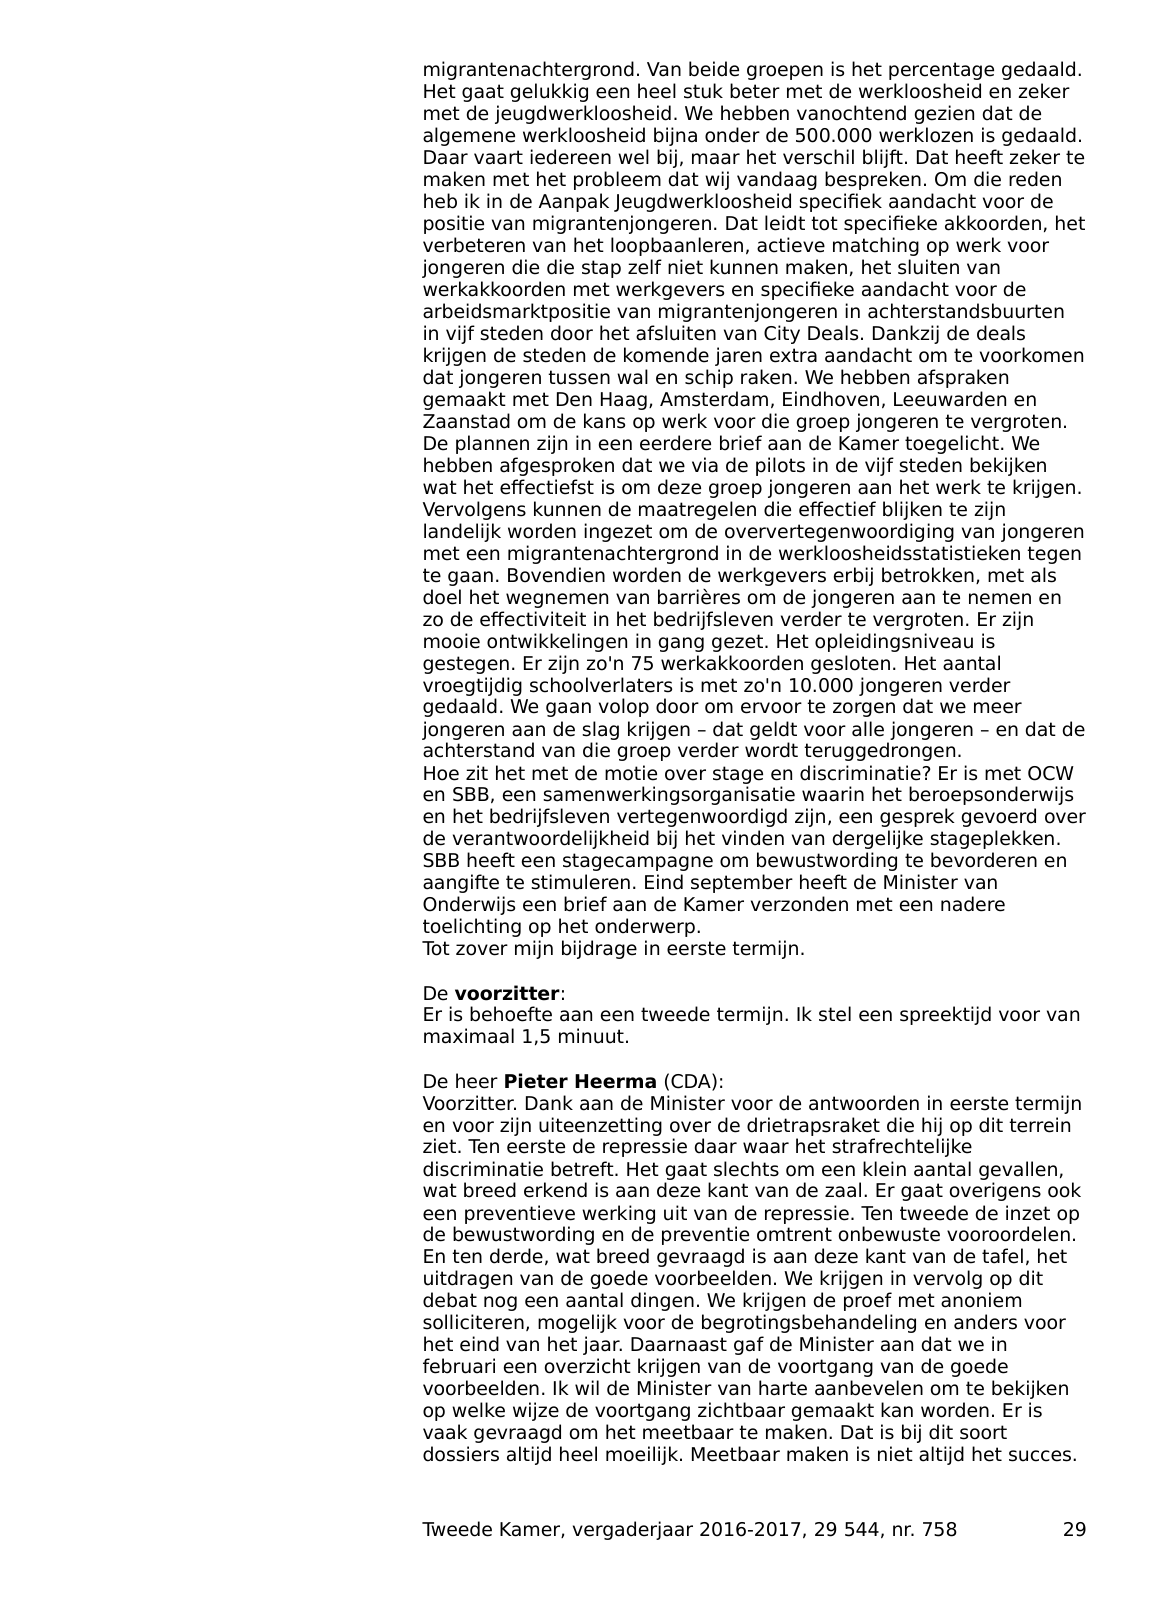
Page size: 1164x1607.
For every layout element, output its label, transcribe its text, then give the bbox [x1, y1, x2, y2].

text migrantenachtergrond. Van beide groepen is het percentage gedaald. Het gaat gelukkig een heel stuk beter met de werkloosheid en zeker met de jeugdwerkloosheid. We hebben vanochtend gezien dat de algemene werkloosheid bijna onder de 500.000 werklozen is gedaald. Daar vaart iedereen wel bij, maar het verschil blijft. Dat heeft zeker te maken met het probleem dat wij vandaag bespreken. Om die reden heb ik in de Aanpak Jeugdwerkloosheid specifiek aandacht voor de positie van migrantenjongeren. Dat leidt tot specifieke akkoorden, het verbeteren van het loopbaanleren, actieve matching op werk voor jongeren die die stap zelf niet kunnen maken, het sluiten van werkakkoorden met werkgevers en specifieke aandacht voor de arbeidsmarktpositie van migrantenjongeren in achterstandsbuurten in vijf steden door het afsluiten van City Deals. Dankzij de deals krijgen de steden de komende jaren extra aandacht om te voorkomen dat jongeren tussen wal en schip raken. We hebben afspraken gemaakt met Den Haag, Amsterdam, Eindhoven, Leeuwarden en Zaanstad om de kans op werk voor die groep jongeren te vergroten. De plannen zijn in een eerdere brief aan de Kamer toegelicht. We hebben afgesproken dat we via de pilots in de vijf steden bekijken wat het effectiefst is om deze groep jongeren aan het werk te krijgen. Vervolgens kunnen de maatregelen die effectief blijken te zijn landelijk worden ingezet om de oververtegenwoordiging van jongeren met een migrantenachtergrond in de werkloosheidsstatistieken tegen te gaan. Bovendien worden de werkgevers erbij betrokken, met als doel het wegnemen van barrières om de jongeren aan te nemen en zo de effectiviteit in het bedrijfsleven verder te vergroten. Er zijn mooie ontwikkelingen in gang gezet. Het opleidingsniveau is gestegen. Er zijn zo'n 75 werkakkoorden gesloten. Het aantal vroegtijdig schoolverlaters is met zo'n 10.000 jongeren verder gedaald. We gaan volop door om ervoor te zorgen dat we meer jongeren aan de slag krijgen – dat geldt voor alle jongeren – en dat de achterstand van die groep verder wordt teruggedrongen. [422, 59, 1087, 762]
text Voorzitter. Dank aan de Minister voor de antwoorden in eerste termijn en voor zijn uiteenzetting over de drietrapsraket die hij op dit terrein ziet. Ten eerste de repressie daar waar het strafrechtelijke discriminatie betreft. Het gaat slechts om een klein aantal gevallen, wat breed erkend is aan deze kant van de zaal. Er gaat overigens ook een preventieve werking uit van de repressie. Ten tweede de inzet op de bewustwording en de preventie omtrent onbewuste vooroordelen. En ten derde, wat breed gevraagd is aan deze kant van de tafel, het uitdragen van de goede voorbeelden. We krijgen in vervolg op dit debat nog een aantal dingen. We krijgen de proef met anoniem solliciteren, mogelijk voor de begrotingsbehandeling en anders voor het eind van het jaar. Daarnaast gaf de Minister aan dat we in februari een overzicht krijgen van de voortgang van de goede voorbeelden. Ik wil de Minister van harte aanbevelen om te bekijken op welke wijze de voortgang zichtbaar gemaakt kan worden. Er is vaak gevraagd om het meetbaar te maken. Dat is bij dit soort dossiers altijd heel moeilijk. Meetbaar maken is niet altijd het succes. [422, 1092, 1087, 1466]
text De heer Pieter Heerma (CDA): [422, 1071, 1087, 1092]
text Hoe zit het met de motie over stage en discriminatie? Er is met OCW en SBB, een samenwerkingsorganisatie waarin het beroepsonderwijs en het bedrijfsleven vertegenwoordigd zijn, een gesprek gevoerd over de verantwoordelijkheid bij het vinden van dergelijke stageplekken. SBB heeft een stagecampagne om bewustwording te bevorderen en aangifte te stimuleren. Eind september heeft de Minister van Onderwijs een brief aan de Kamer verzonden met een nadere toelichting op het onderwerp. [422, 762, 1087, 938]
text De voorzitter: [422, 982, 1087, 1004]
text Er is behoefte aan een tweede termijn. Ik stel een spreektijd voor van maximaal 1,5 minuut. [422, 1004, 1087, 1048]
text Tot zover mijn bijdrage in eerste termijn. [422, 938, 1087, 960]
